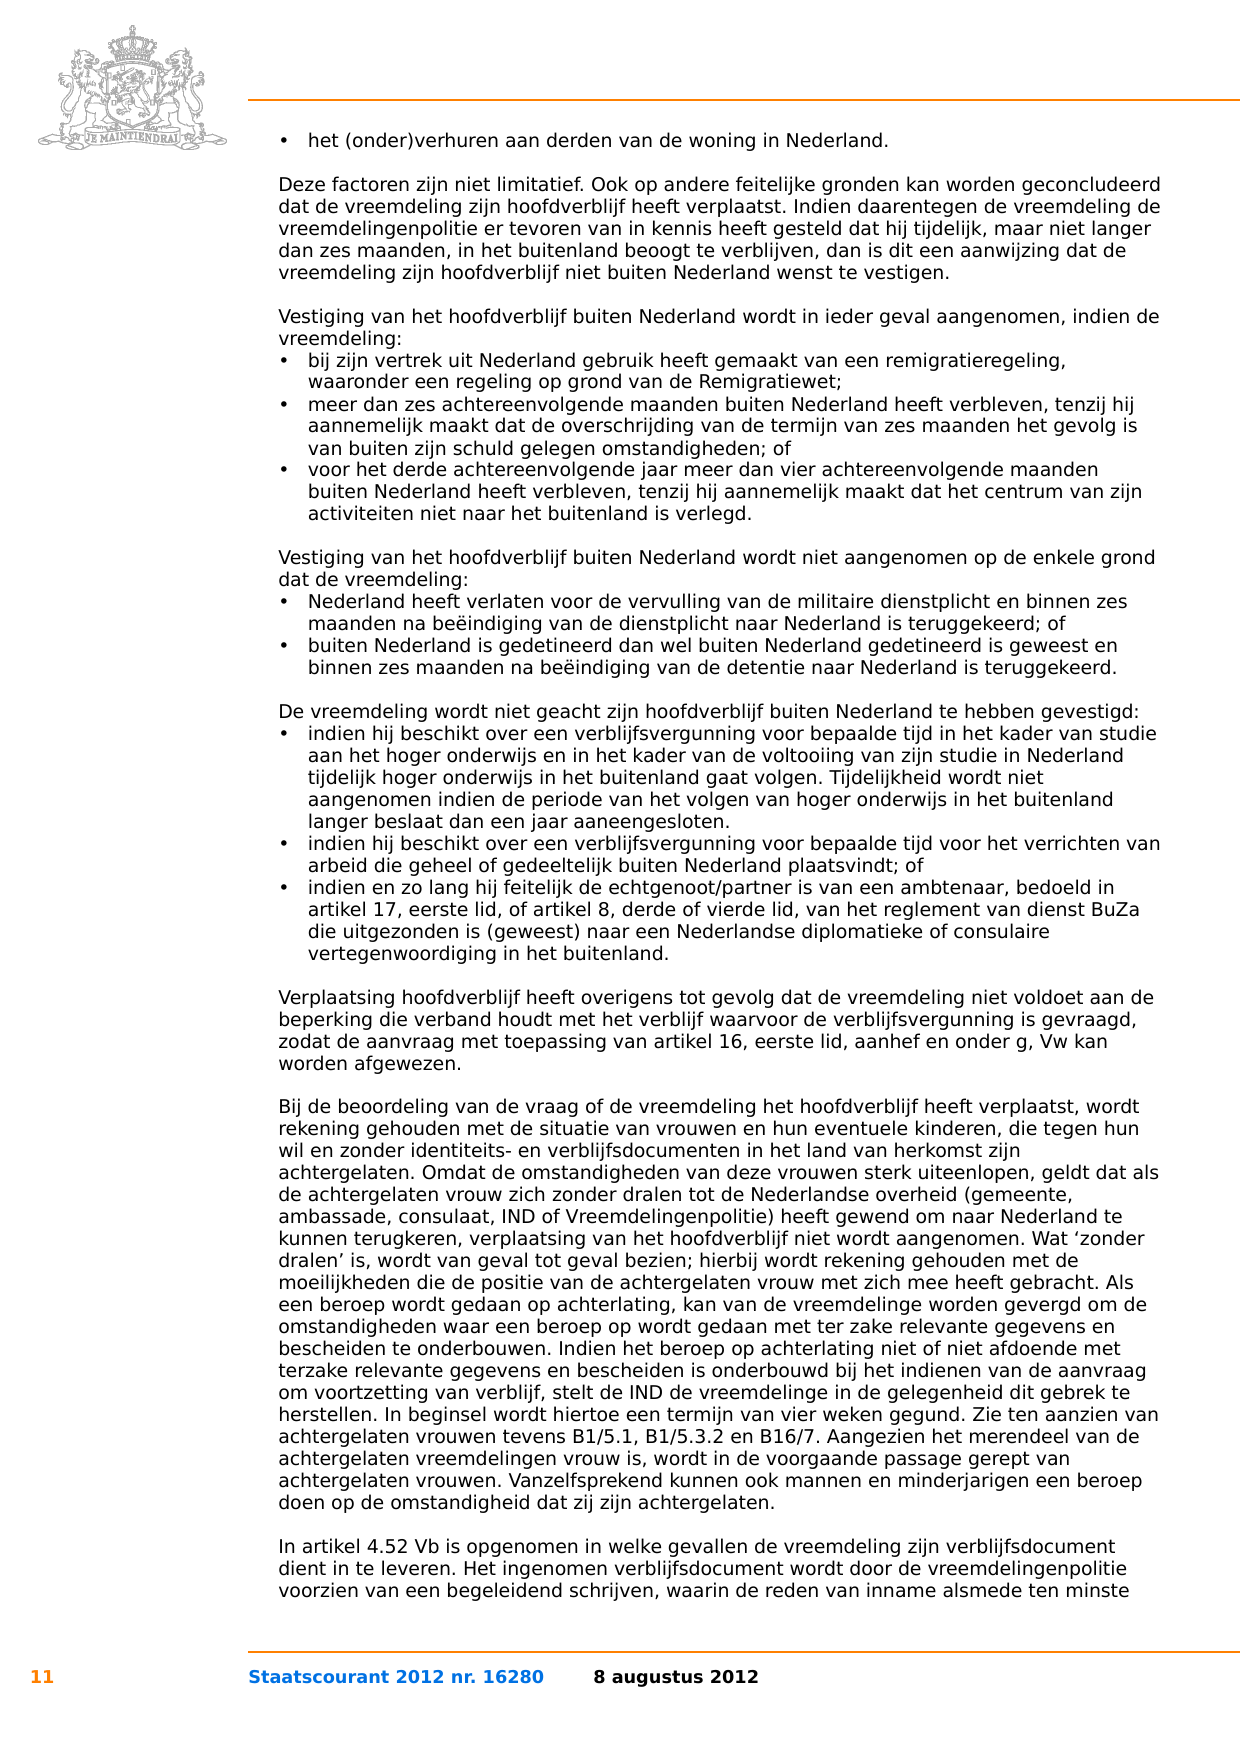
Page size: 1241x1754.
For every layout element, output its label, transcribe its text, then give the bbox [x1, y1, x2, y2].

text Deze factoren zijn niet limitatief. Ook op andere feitelijke gronden kan worden geconcludeerd dat de vreemdeling zijn hoofdverblijf heeft verplaatst. Indien daarentegen de vreemdeling de vreemdelingenpolitie er tevoren van in kennis heeft gesteld dat hij tijdelijk, maar niet langer dan zes maanden, in het buitenland beoogt te verblijven, dan is dit een aanwijzing dat de vreemdeling zijn hoofdverblijf niet buiten Nederland wenst te vestigen. [278, 174, 1163, 284]
text Vestiging van het hoofdverblijf buiten Nederland wordt in ieder geval aangenomen, indien de vreemdeling: [278, 306, 1163, 349]
text • indien hij beschikt over een verblijfsvergunning voor bepaalde tijd voor het verrichten van arbeid die geheel of gedeeltelijk buiten Nederland plaatsvindt; of [278, 833, 1163, 877]
text Vestiging van het hoofdverblijf buiten Nederland wordt niet aangenomen op de enkele grond dat de vreemdeling: [278, 547, 1163, 591]
text Verplaatsing hoofdverblijf heeft overigens tot gevolg dat de vreemdeling niet voldoet aan de beperking die verband houdt met het verblijf waarvoor de verblijfsvergunning is gevraagd, zodat de aanvraag met toepassing van artikel 16, eerste lid, aanhef en onder g, Vw kan worden afgewezen. [278, 987, 1163, 1074]
text • Nederland heeft verlaten voor de vervulling van de militaire dienstplicht en binnen zes maanden na beëindiging van de dienstplicht naar Nederland is teruggekeerd; of [278, 591, 1163, 635]
text • indien hij beschikt over een verblijfsvergunning voor bepaalde tijd in het kader van studie aan het hoger onderwijs en in het kader van de voltooiing van zijn studie in Nederland tijdelijk hoger onderwijs in het buitenland gaat volgen. Tijdelijkheid wordt niet aangenomen indien de periode van het volgen van hoger onderwijs in het buitenland langer beslaat dan een jaar aaneengesloten. [278, 723, 1163, 833]
text • buiten Nederland is gedetineerd dan wel buiten Nederland gedetineerd is geweest en binnen zes maanden na beëindiging van de detentie naar Nederland is teruggekeerd. [278, 635, 1163, 679]
text • voor het derde achtereenvolgende jaar meer dan vier achtereenvolgende maanden buiten Nederland heeft verbleven, tenzij hij aannemelijk maakt dat het centrum van zijn activiteiten niet naar het buitenland is verlegd. [278, 459, 1163, 525]
text In artikel 4.52 Vb is opgenomen in welke gevallen de vreemdeling zijn verblijfsdocument dient in te leveren. Het ingenomen verblijfsdocument wordt door de vreemdelingenpolitie voorzien van een begeleidend schrijven, waarin de reden van inname alsmede ten minste [278, 1536, 1163, 1602]
text • meer dan zes achtereenvolgende maanden buiten Nederland heeft verbleven, tenzij hij aannemelijk maakt dat de overschrijding van de termijn van zes maanden het gevolg is van buiten zijn schuld gelegen omstandigheden; of [278, 393, 1163, 459]
picture [38, 25, 227, 150]
text • bij zijn vertrek uit Nederland gebruik heeft gemaakt van een remigratieregeling, waaronder een regeling op grond van de Remigratiewet; [278, 349, 1163, 393]
text Bij de beoordeling van de vraag of de vreemdeling het hoofdverblijf heeft verplaatst, wordt rekening gehouden met de situatie van vrouwen en hun eventuele kinderen, die tegen hun wil en zonder identiteits- en verblijfsdocumenten in het land van herkomst zijn achtergelaten. Omdat de omstandigheden van deze vrouwen sterk uiteenlopen, geldt dat als de achtergelaten vrouw zich zonder dralen tot de Nederlandse overheid (gemeente, ambassade, consulaat, IND of Vreemdelingenpolitie) heeft gewend om naar Nederland te kunnen terugkeren, verplaatsing van het hoofdverblijf niet wordt aangenomen. Wat ‘zonder dralen’ is, wordt van geval tot geval bezien; hierbij wordt rekening gehouden met de moeilijkheden die de positie van de achtergelaten vrouw met zich mee heeft gebracht. Als een beroep wordt gedaan op achterlating, kan van de vreemdelinge worden gevergd om de omstandigheden waar een beroep op wordt gedaan met ter zake relevante gegevens en bescheiden te onderbouwen. Indien het beroep op achterlating niet of niet afdoende met terzake relevante gegevens en bescheiden is onderbouwd bij het indienen van de aanvraag om voortzetting van verblijf, stelt de IND de vreemdelinge in de gelegenheid dit gebrek te herstellen. In beginsel wordt hiertoe een termijn van vier weken gegund. Zie ten aanzien van achtergelaten vrouwen tevens B1/5.1, B1/5.3.2 en B16/7. Aangezien het merendeel van de achtergelaten vreemdelingen vrouw is, wordt in de voorgaande passage gerept van achtergelaten vrouwen. Vanzelfsprekend kunnen ook mannen en minderjarigen een beroep doen op de omstandigheid dat zij zijn achtergelaten. [278, 1096, 1163, 1514]
text • het (onder)verhuren aan derden van de woning in Nederland. [278, 130, 1163, 152]
text De vreemdeling wordt niet geacht zijn hoofdverblijf buiten Nederland te hebben gevestigd: [278, 701, 1163, 723]
text • indien en zo lang hij feitelijk de echtgenoot/partner is van een ambtenaar, bedoeld in artikel 17, eerste lid, of artikel 8, derde of vierde lid, van het reglement van dienst BuZa die uitgezonden is (geweest) naar een Nederlandse diplomatieke of consulaire vertegenwoordiging in het buitenland. [278, 877, 1163, 965]
